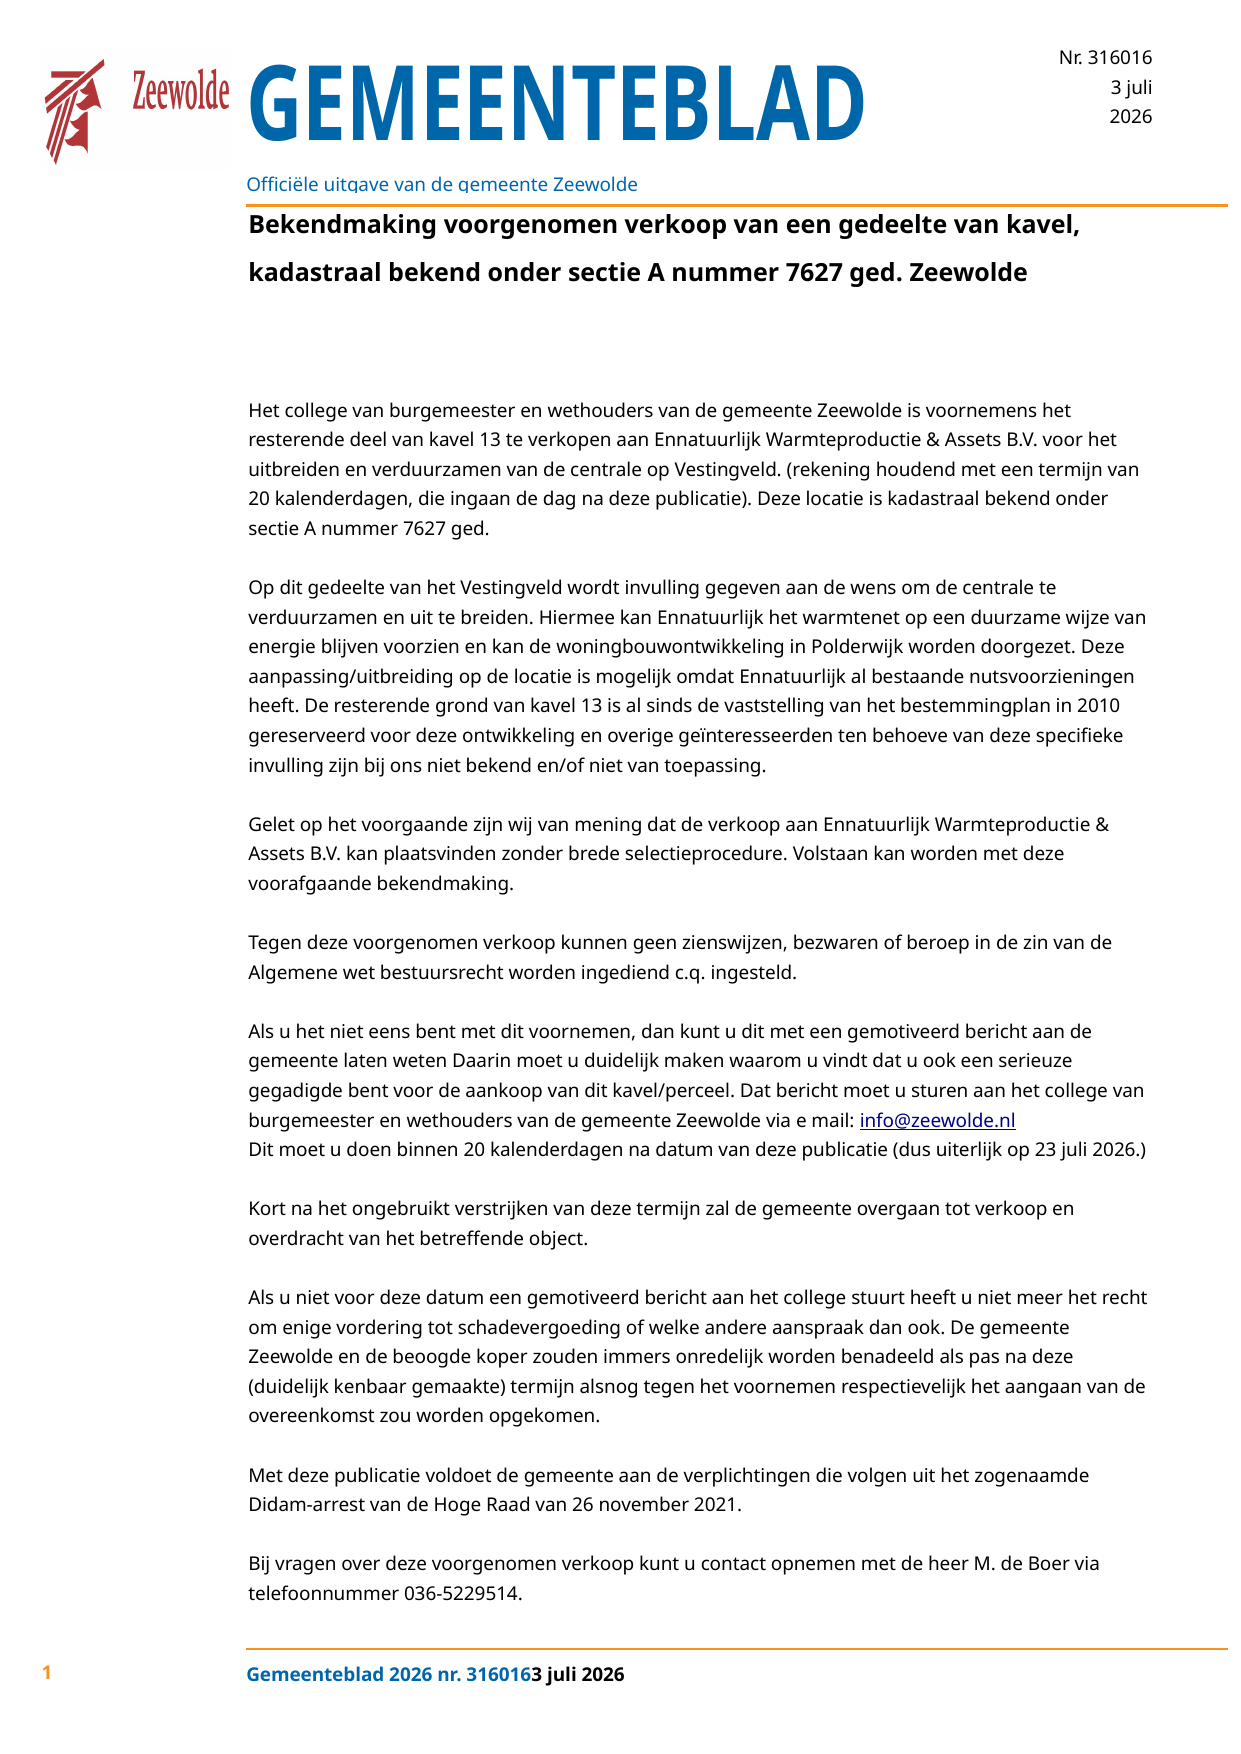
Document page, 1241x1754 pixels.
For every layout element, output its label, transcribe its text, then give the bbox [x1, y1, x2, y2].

text Gelet op het voorgaande zijn wij van mening dat de verkoop aan Ennatuurlijk Warmteproductie & Assets B.V. kan plaatsvinden zonder brede selectieprocedure. Volstaan kan worden met deze voorafgaande bekendmaking. [248, 811, 1152, 896]
text Bij vragen over deze voorgenomen verkoop kunt u contact opnemen met de heer M. de Boer via telefoonnummer 036-5229514. [248, 1551, 1152, 1606]
text Bekendmaking voorgenomen verkoop van een gedeelte van kavel, kadastraal bekend onder sectie A nummer 7627 ged. Zeewolde [248, 207, 1152, 288]
text Op dit gedeelte van het Vestingveld wordt invulling gegeven aan de wens om de centrale te verduurzamen en uit te breiden. Hiermee kan Ennatuurlijk het warmtenet op een duurzame wijze van energie blijven voorzien en kan de woningbouwontwikkeling in Polderwijk worden doorgezet. Deze aanpassing/uitbreiding op de locatie is mogelijk omdat Ennatuurlijk al bestaande nutsvoorzieningen heeft. De resterende grond van kavel 13 is al sinds de vaststelling van het bestemmingplan in 2010 gereserveerd voor deze ontwikkeling en overige geïnteresseerden ten behoeve van deze specifieke invulling zijn bij ons niet bekend en/of niet van toepassing. [248, 574, 1152, 777]
text Tegen deze voorgenomen verkoop kunnen geen zienswijzen, bezwaren of beroep in de zin van de Algemene wet bestuursrecht worden ingediend c.q. ingesteld. [248, 929, 1152, 984]
text Als u het niet eens bent met dit voornemen, dan kunt u dit met een gemotiveerd bericht aan de gemeente laten weten Daarin moet u duidelijk maken waarom u vindt dat u ook een serieuze gegadigde bent voor de aankoop van dit kavel/perceel. Dat bericht moet u sturen aan het college van burgemeester en wethouders van de gemeente Zeewolde via e mail: info@zeewolde.nl [248, 1018, 1152, 1132]
picture [41, 47, 231, 172]
text Met deze publicatie voldoet de gemeente aan de verplichtingen die volgen uit het zogenaamde Didam-arrest van de Hoge Raad van 26 november 2021. [248, 1462, 1152, 1517]
text Dit moet u doen binnen 20 kalenderdagen na datum van deze publicatie (dus uiterlijk op 23 juli 2026.) [248, 1136, 1152, 1162]
text Het college van burgemeester en wethouders van de gemeente Zeewolde is voornemens het resterende deel van kavel 13 te verkopen aan Ennatuurlijk Warmteproductie & Assets B.V. voor het uitbreiden en verduurzamen van de centrale op Vestingveld. (rekening houdend met een termijn van 20 kalenderdagen, die ingaan de dag na deze publicatie). Deze locatie is kadastraal bekend onder sectie A nummer 7627 ged. [248, 397, 1152, 541]
text Als u niet voor deze datum een gemotiveerd bericht aan het college stuurt heeft u niet meer het recht om enige vordering tot schadevergoeding of welke andere aanspraak dan ook. De gemeente Zeewolde en de beoogde koper zouden immers onredelijk worden benadeeld als pas na deze (duidelijk kenbaar gemaakte) termijn alsnog tegen het voornemen respectievelijk het aangaan van de overeenkomst zou worden opgekomen. [248, 1284, 1152, 1428]
text Kort na het ongebruikt verstrijken van deze termijn zal de gemeente overgaan tot verkoop en overdracht van het betreffende object. [248, 1196, 1152, 1251]
